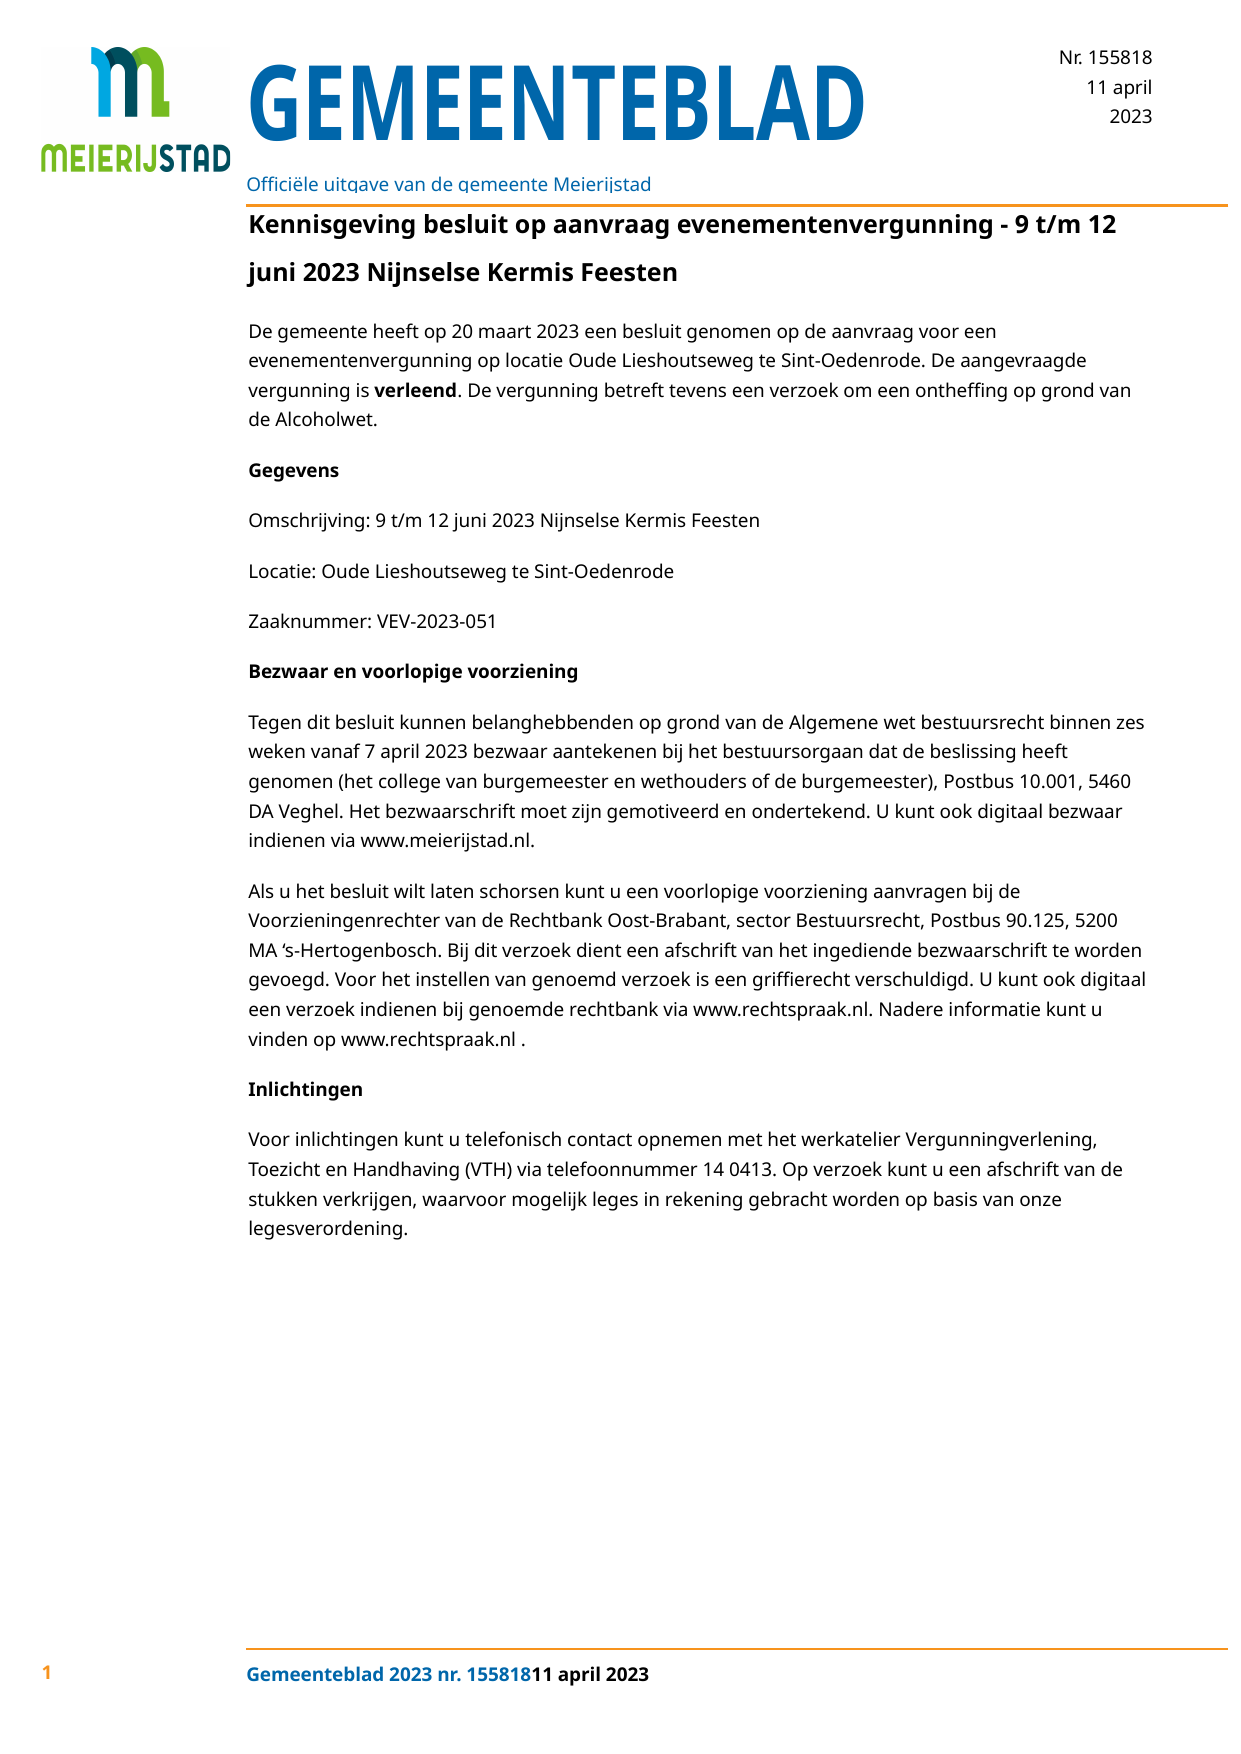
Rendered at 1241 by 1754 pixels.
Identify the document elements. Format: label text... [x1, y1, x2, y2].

picture [41, 47, 231, 172]
text Inlichtingen [248, 1076, 1152, 1102]
text Kennisgeving besluit op aanvraag evenementenvergunning - 9 t/m 12 juni 2023 Nijnselse Kermis Feesten [248, 207, 1152, 288]
text Zaaknummer: VEV-2023-051 [248, 608, 1152, 634]
text Omschrijving: 9 t/m 12 juni 2023 Nijnselse Kermis Feesten [248, 507, 1152, 533]
text Tegen dit besluit kunnen belanghebbenden op grond van de Algemene wet bestuursrecht binnen zes weken vanaf 7 april 2023 bezwaar aantekenen bij het bestuursorgaan dat de beslissing heeft genomen (het college van burgemeester en wethouders of de burgemeester), Postbus 10.001, 5460 DA Veghel. Het bezwaarschrift moet zijn gemotiveerd en ondertekend. U kunt ook digitaal bezwaar indienen via www.meierijstad.nl. [248, 709, 1152, 853]
text Bezwaar en voorlopige voorziening [248, 659, 1152, 684]
text Locatie: Oude Lieshoutseweg te Sint-Oedenrode [248, 558, 1152, 584]
text Gegevens [248, 457, 1152, 483]
text Voor inlichtingen kunt u telefonisch contact opnemen met het werkatelier Vergunningverlening, Toezicht en Handhaving (VTH) via telefoonnummer 14 0413. Op verzoek kunt u een afschrift van de stukken verkrijgen, waarvoor mogelijk leges in rekening gebracht worden op basis van onze legesverordening. [248, 1127, 1152, 1241]
text De gemeente heeft op 20 maart 2023 een besluit genomen op de aanvraag voor een evenementenvergunning op locatie Oude Lieshoutseweg te Sint-Oedenrode. De aangevraagde vergunning is verleend. De vergunning betreft tevens een verzoek om een ontheffing op grond van de Alcoholwet. [248, 318, 1152, 432]
text Als u het besluit wilt laten schorsen kunt u een voorlopige voorziening aanvragen bij de Voorzieningenrechter van de Rechtbank Oost-Brabant, sector Bestuursrecht, Postbus 90.125, 5200 MA ‘s-Hertogenbosch. Bij dit verzoek dient een afschrift van het ingediende bezwaarschrift te worden gevoegd. Voor het instellen van genoemd verzoek is een griffierecht verschuldigd. U kunt ook digitaal een verzoek indienen bij genoemde rechtbank via www.rechtspraak.nl. Nadere informatie kunt u vinden op www.rechtspraak.nl . [248, 878, 1152, 1052]
